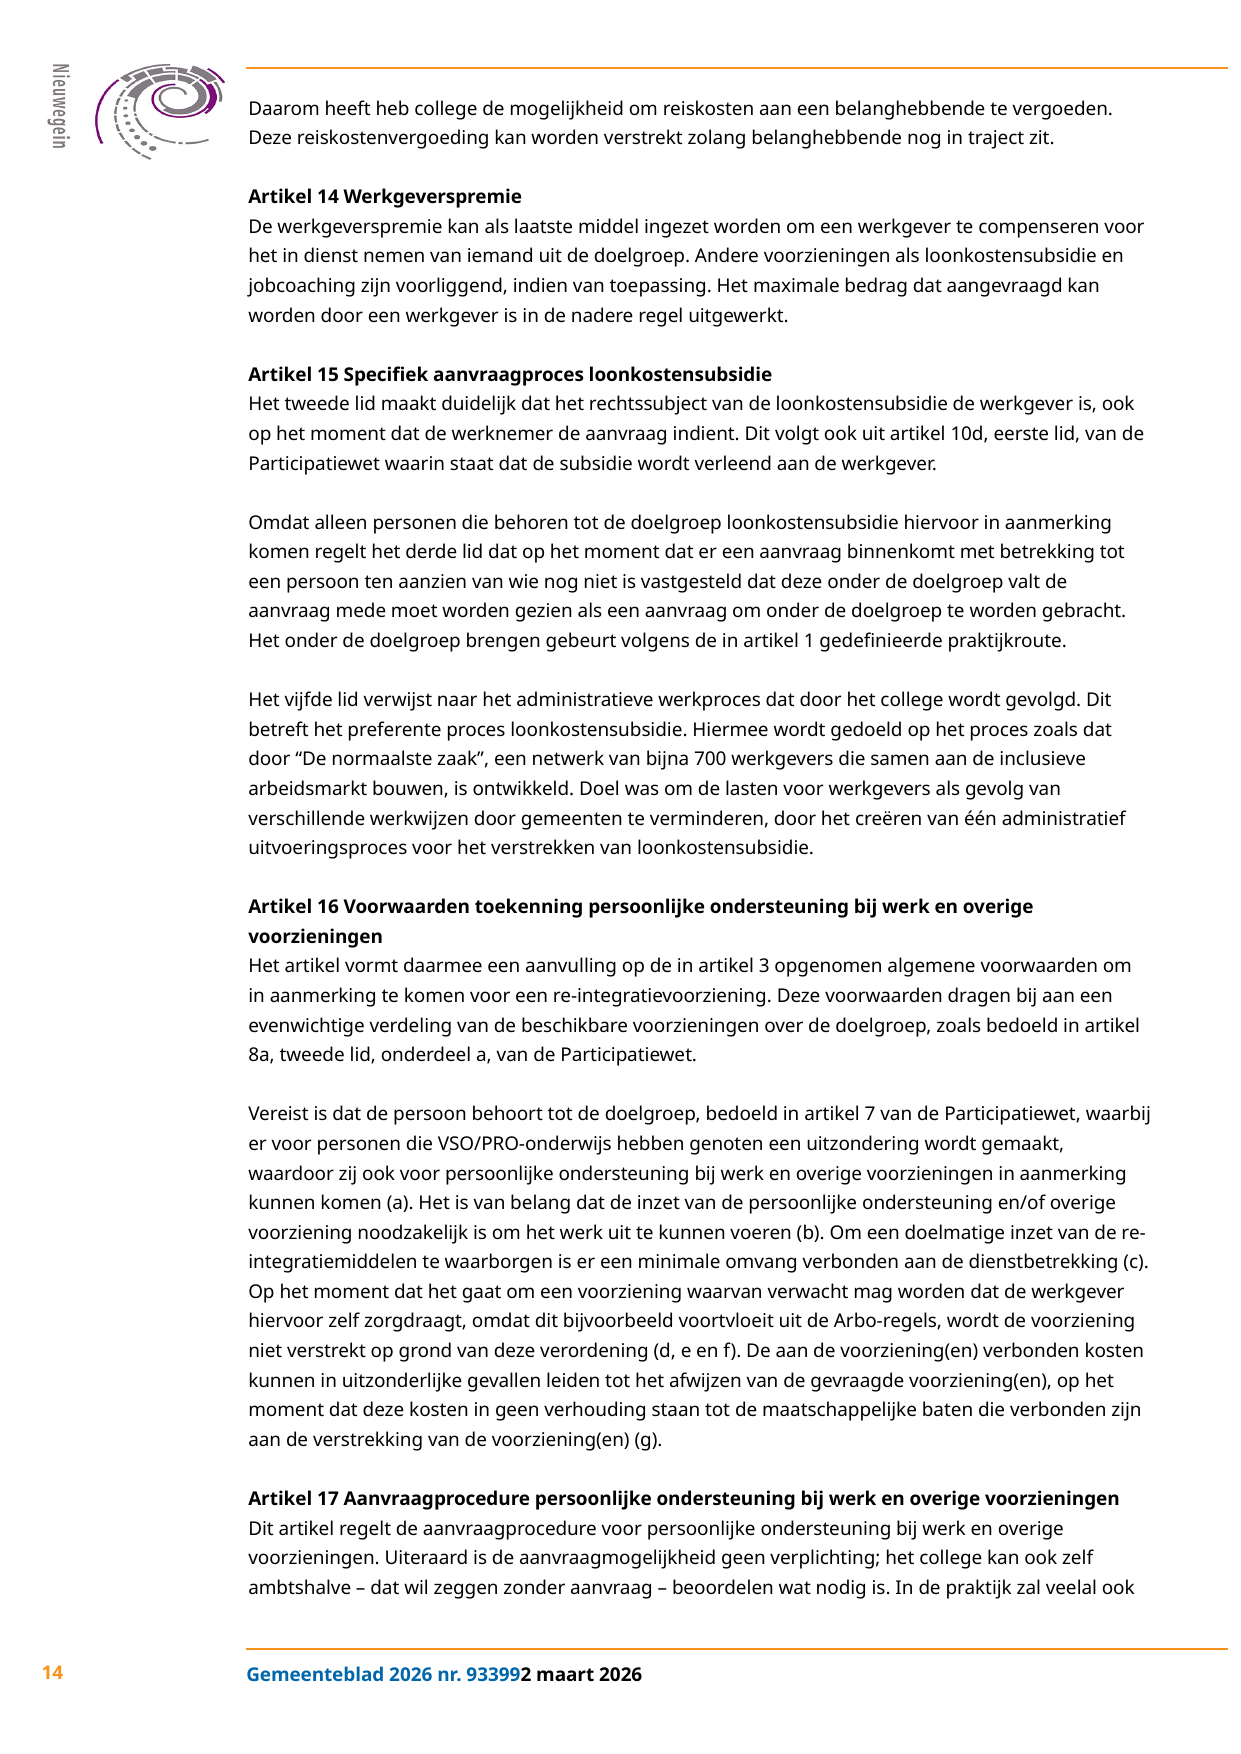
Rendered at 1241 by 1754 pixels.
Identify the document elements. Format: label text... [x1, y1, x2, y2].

text Dit artikel regelt de aanvraagprocedure voor persoonlijke ondersteuning bij werk en overige voorzieningen. Uiteraard is de aanvraagmogelijkheid geen verplichting; het college kan ook zelf ambtshalve – dat wil zeggen zonder aanvraag – beoordelen wat nodig is. In de praktijk zal veelal ook [248, 1515, 1152, 1600]
text Artikel 15 Specifiek aanvraagproces loonkostensubsidie [248, 361, 1152, 387]
text Omdat alleen personen die behoren tot de doelgroep loonkostensubsidie hiervoor in aanmerking komen regelt het derde lid dat op het moment dat er een aanvraag binnenkomt met betrekking tot een persoon ten aanzien van wie nog niet is vastgesteld dat deze onder de doelgroep valt de aanvraag mede moet worden gezien als een aanvraag om onder de doelgroep te worden gebracht. Het onder de doelgroep brengen gebeurt volgens de in artikel 1 gedefinieerde praktijkroute. [248, 509, 1152, 653]
text De werkgeverspremie kan als laatste middel ingezet worden om een werkgever te compenseren voor het in dienst nemen van iemand uit de doelgroep. Andere voorzieningen als loonkostensubsidie en jobcoaching zijn voorliggend, indien van toepassing. Het maximale bedrag dat aangevraagd kan worden door een werkgever is in de nadere regel uitgewerkt. [248, 213, 1152, 328]
text Artikel 16 Voorwaarden toekenning persoonlijke ondersteuning bij werk en overige voorzieningen [248, 893, 1152, 949]
text Het artikel vormt daarmee een aanvulling op de in artikel 3 opgenomen algemene voorwaarden om in aanmerking te komen voor een re-integratievoorziening. Deze voorwaarden dragen bij aan een evenwichtige verdeling van de beschikbare voorzieningen over de doelgroep, zoals bedoeld in artikel 8a, tweede lid, onderdeel a, van de Participatiewet. [248, 953, 1152, 1067]
text Artikel 14 Werkgeverspremie [248, 183, 1152, 209]
text Het tweede lid maakt duidelijk dat het rechtssubject van de loonkostensubsidie de werkgever is, ook op het moment dat de werknemer de aanvraag indient. Dit volgt ook uit artikel 10d, eerste lid, van de Participatiewet waarin staat dat de subsidie wordt verleend aan de werkgever. [248, 391, 1152, 476]
text Daarom heeft heb college de mogelijkheid om reiskosten aan een belanghebbende te vergoeden. Deze reiskostenvergoeding kan worden verstrekt zolang belanghebbende nog in traject zit. [248, 95, 1152, 150]
text Artikel 17 Aanvraagprocedure persoonlijke ondersteuning bij werk en overige voorzieningen [248, 1485, 1152, 1511]
text Het vijfde lid verwijst naar het administratieve werkproces dat door het college wordt gevolgd. Dit betreft het preferente proces loonkostensubsidie. Hiermee wordt gedoeld op het proces zoals dat door “De normaalste zaak”, een netwerk van bijna 700 werkgevers die samen aan de inclusieve arbeidsmarkt bouwen, is ontwikkeld. Doel was om de lasten voor werkgevers als gevolg van verschillende werkwijzen door gemeenten te verminderen, door het creëren van één administratief uitvoeringsproces voor het verstrekken van loonkostensubsidie. [248, 686, 1152, 860]
picture [41, 47, 231, 172]
text Vereist is dat de persoon behoort tot de doelgroep, bedoeld in artikel 7 van de Participatiewet, waarbij er voor personen die VSO/PRO-onderwijs hebben genoten een uitzondering wordt gemaakt, waardoor zij ook voor persoonlijke ondersteuning bij werk en overige voorzieningen in aanmerking kunnen komen (a). Het is van belang dat de inzet van de persoonlijke ondersteuning en/of overige voorziening noodzakelijk is om het werk uit te kunnen voeren (b). Om een doelmatige inzet van de re-integratiemiddelen te waarborgen is er een minimale omvang verbonden aan de dienstbetrekking (c). Op het moment dat het gaat om een voorziening waarvan verwacht mag worden dat de werkgever hiervoor zelf zorgdraagt, omdat dit bijvoorbeeld voortvloeit uit de Arbo-regels, wordt de voorziening niet verstrekt op grond van deze verordening (d, e en f). De aan de voorziening(en) verbonden kosten kunnen in uitzonderlijke gevallen leiden tot het afwijzen van de gevraagde voorziening(en), op het moment dat deze kosten in geen verhouding staan tot de maatschappelijke baten die verbonden zijn aan de verstrekking van de voorziening(en) (g). [248, 1101, 1152, 1452]
